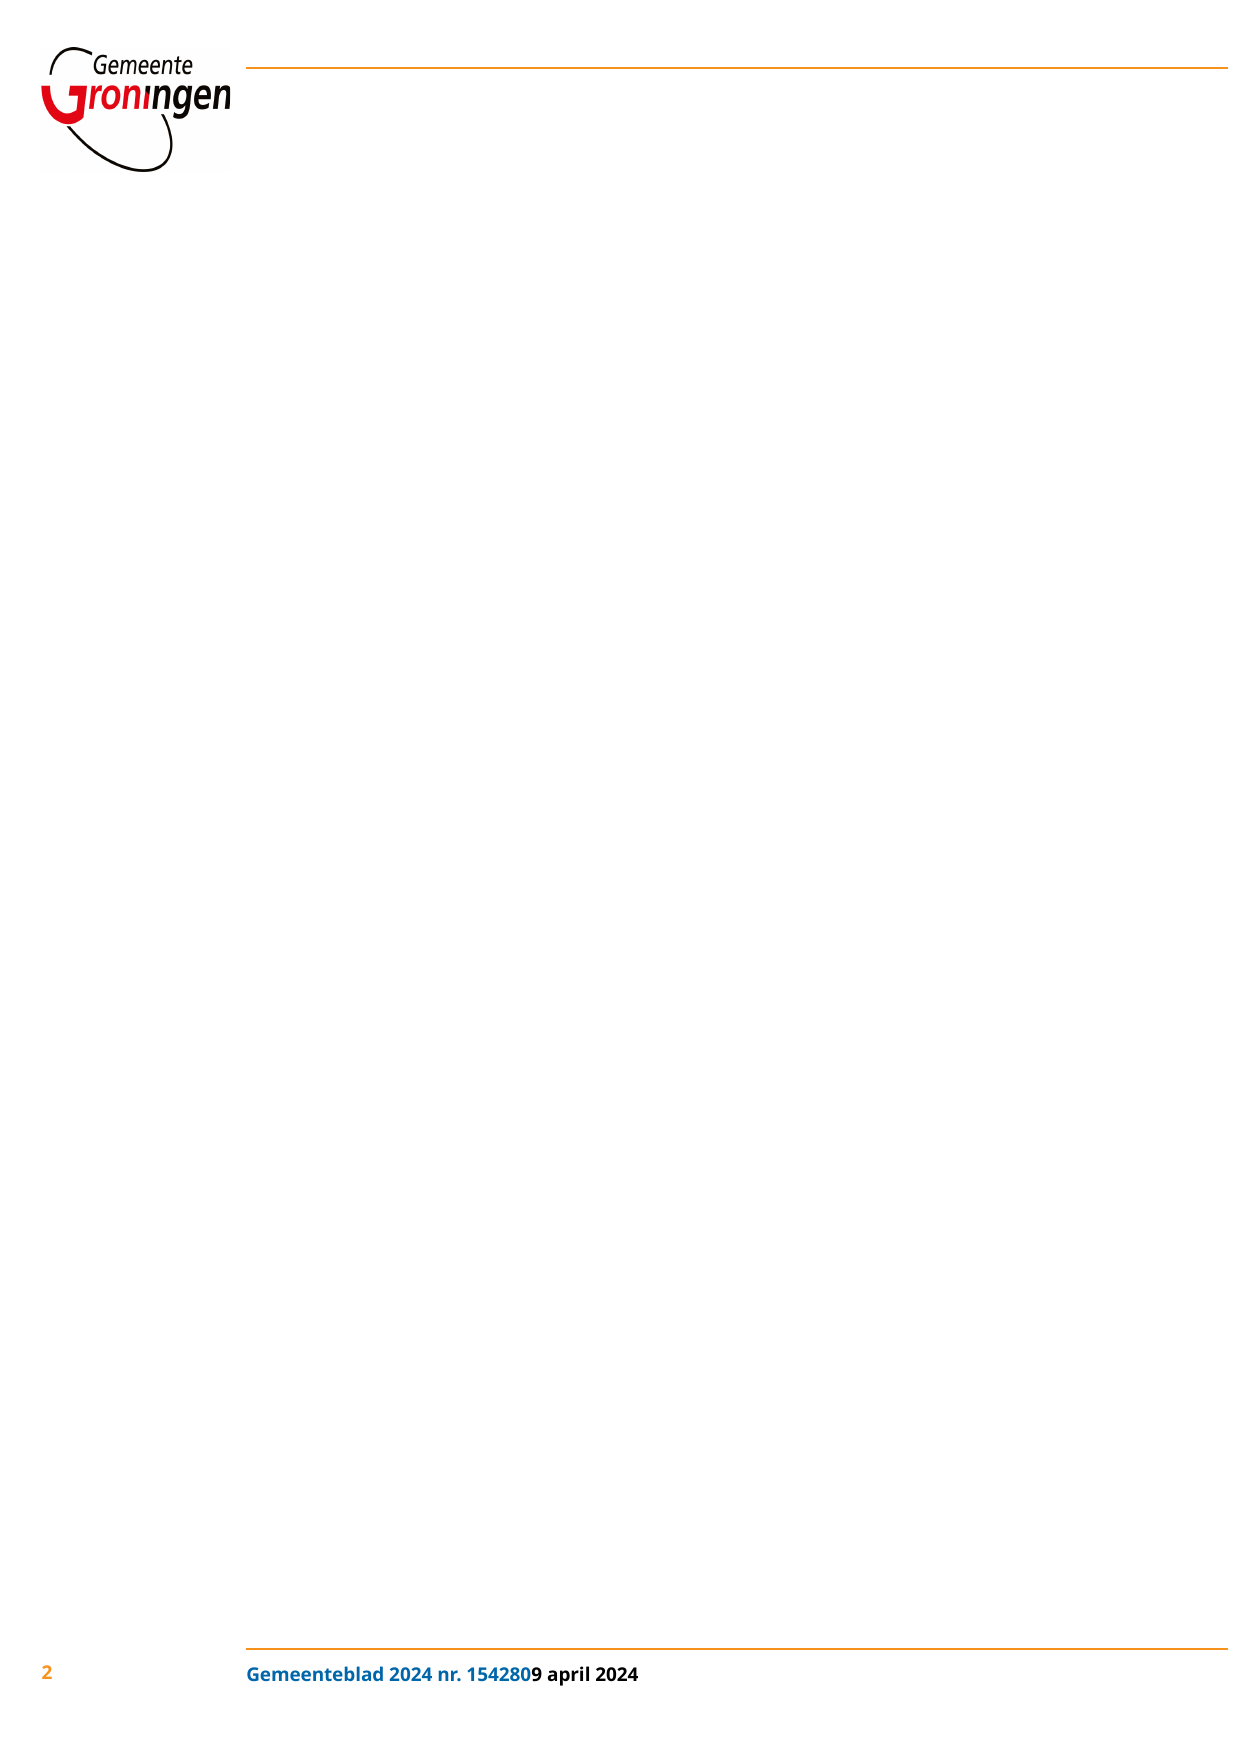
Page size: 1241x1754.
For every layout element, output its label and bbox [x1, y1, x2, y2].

picture [41, 47, 231, 172]
